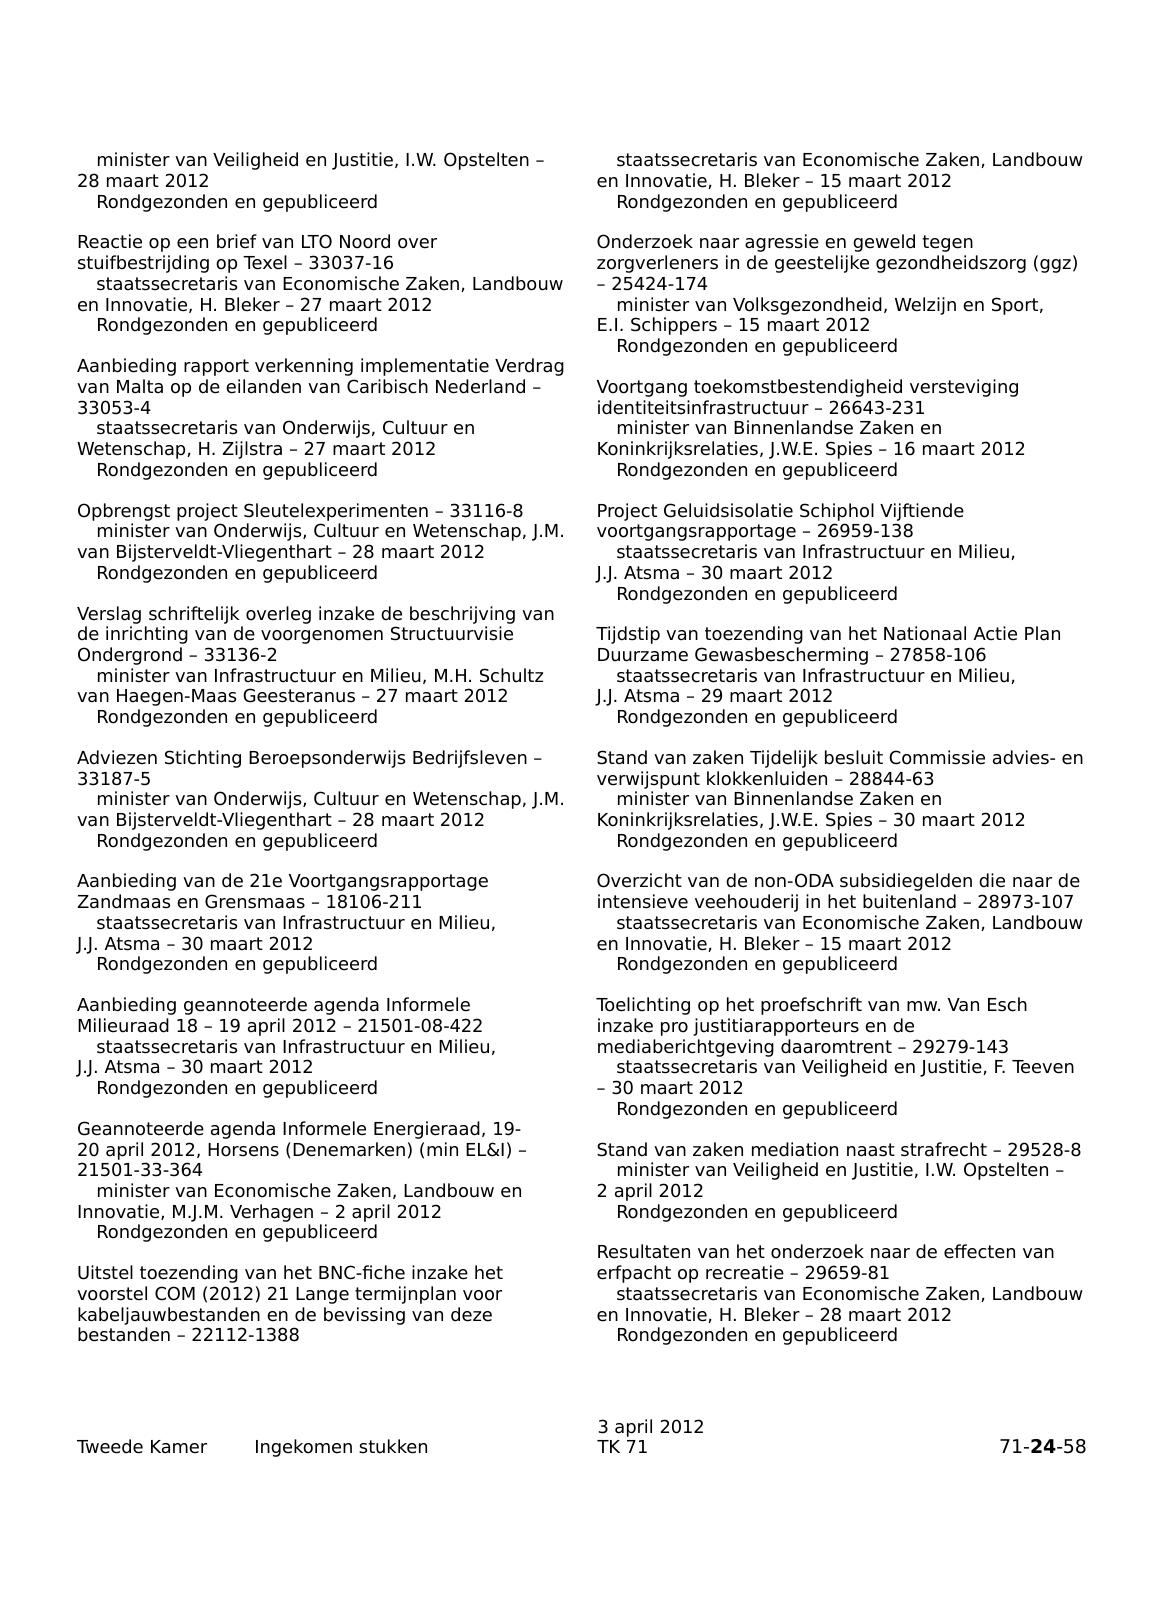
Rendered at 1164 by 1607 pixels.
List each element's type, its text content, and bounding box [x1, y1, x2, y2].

text staatssecretaris van Infrastructuur en Milieu, J.J. Atsma – 30 maart 2012 [77, 913, 567, 954]
text staatssecretaris van Economische Zaken, Landbouw en Innovatie, H. Bleker – 15 maart 2012 [596, 150, 1087, 192]
text Rondgezonden en gepubliceerd [77, 460, 567, 480]
text Aanbieding rapport verkenning implementatie Verdrag van Malta op de eilanden van Caribisch Nederland – 33053-4 [77, 356, 567, 418]
text Rondgezonden en gepubliceerd [77, 954, 567, 975]
text Rondgezonden en gepubliceerd [596, 831, 1087, 851]
text Rondgezonden en gepubliceerd [596, 336, 1087, 357]
text Rondgezonden en gepubliceerd [77, 192, 567, 212]
text Tijdstip van toezending van het Nationaal Actie Plan Duurzame Gewasbescherming – 27858-106 [596, 624, 1087, 666]
text Rondgezonden en gepubliceerd [77, 707, 567, 728]
text Uitstel toezending van het BNC-fiche inzake het voorstel COM (2012) 21 Lange termijnplan voor kabeljauwbestanden en de bevissing van deze bestanden – 22112-1388 [77, 1263, 567, 1346]
text Rondgezonden en gepubliceerd [77, 831, 567, 851]
text staatssecretaris van Infrastructuur en Milieu, J.J. Atsma – 30 maart 2012 [596, 542, 1087, 583]
text Geannoteerde agenda Informele Energieraad, 19-20 april 2012, Horsens (Denemarken) (min EL&I) – 21501-33-364 [77, 1119, 567, 1181]
text Stand van zaken Tijdelijk besluit Commissie advies- en verwijspunt klokkenluiden – 28844-63 [596, 748, 1087, 789]
text Rondgezonden en gepubliceerd [77, 1078, 567, 1099]
text minister van Binnenlandse Zaken en Koninkrijksrelaties, J.W.E. Spies – 30 maart 2012 [596, 789, 1087, 831]
text Stand van zaken mediation naast strafrecht – 29528-8 [596, 1139, 1087, 1160]
text Rondgezonden en gepubliceerd [596, 460, 1087, 480]
text Overzicht van de non-ODA subsidiegelden die naar de intensieve veehouderij in het buitenland – 28973-107 [596, 871, 1087, 913]
text Rondgezonden en gepubliceerd [596, 1099, 1087, 1119]
text staatssecretaris van Economische Zaken, Landbouw en Innovatie, H. Bleker – 15 maart 2012 [596, 913, 1087, 954]
text minister van Economische Zaken, Landbouw en Innovatie, M.J.M. Verhagen – 2 april 2012 [77, 1181, 567, 1222]
text Rondgezonden en gepubliceerd [77, 563, 567, 583]
text Opbrengst project Sleutelexperimenten – 33116-8 [77, 500, 567, 521]
text Rondgezonden en gepubliceerd [596, 192, 1087, 212]
text Rondgezonden en gepubliceerd [596, 707, 1087, 728]
text minister van Volksgezondheid, Welzijn en Sport, E.I. Schippers – 15 maart 2012 [596, 294, 1087, 336]
text Project Geluidsisolatie Schiphol Vijftiende voortgangsrapportage – 26959-138 [596, 500, 1087, 542]
text staatssecretaris van Economische Zaken, Landbouw en Innovatie, H. Bleker – 27 maart 2012 [77, 274, 567, 315]
text Rondgezonden en gepubliceerd [596, 583, 1087, 604]
text Rondgezonden en gepubliceerd [596, 954, 1087, 975]
text staatssecretaris van Infrastructuur en Milieu, J.J. Atsma – 30 maart 2012 [77, 1036, 567, 1078]
text Adviezen Stichting Beroepsonderwijs Bedrijfsleven – 33187-5 [77, 748, 567, 789]
text Voortgang toekomstbestendigheid versteviging identiteitsinfrastructuur – 26643-231 [596, 377, 1087, 418]
text Aanbieding geannoteerde agenda Informele Milieuraad 18 – 19 april 2012 – 21501-08-422 [77, 995, 567, 1036]
text minister van Veiligheid en Justitie, I.W. Opstelten – 28 maart 2012 [77, 150, 567, 192]
text Verslag schriftelijk overleg inzake de beschrijving van de inrichting van de voorgenomen Structuurvisie Ondergrond – 33136-2 [77, 603, 567, 666]
text minister van Onderwijs, Cultuur en Wetenschap, J.M. van Bijsterveldt-Vliegenthart – 28 maart 2012 [77, 521, 567, 563]
text staatssecretaris van Economische Zaken, Landbouw en Innovatie, H. Bleker – 28 maart 2012 [596, 1284, 1087, 1325]
text staatssecretaris van Onderwijs, Cultuur en Wetenschap, H. Zijlstra – 27 maart 2012 [77, 418, 567, 460]
text minister van Onderwijs, Cultuur en Wetenschap, J.M. van Bijsterveldt-Vliegenthart – 28 maart 2012 [77, 789, 567, 831]
text staatssecretaris van Infrastructuur en Milieu, J.J. Atsma – 29 maart 2012 [596, 666, 1087, 707]
text staatssecretaris van Veiligheid en Justitie, F. Teeven – 30 maart 2012 [596, 1057, 1087, 1099]
text Reactie op een brief van LTO Noord over stuifbestrijding op Texel – 33037-16 [77, 232, 567, 274]
text Rondgezonden en gepubliceerd [77, 315, 567, 336]
text Toelichting op het proefschrift van mw. Van Esch inzake pro justitiarapporteurs en de mediaberichtgeving daaromtrent – 29279-143 [596, 995, 1087, 1057]
text Rondgezonden en gepubliceerd [596, 1325, 1087, 1346]
text Rondgezonden en gepubliceerd [77, 1222, 567, 1243]
text Onderzoek naar agressie en geweld tegen zorgverleners in de geestelijke gezondheidszorg (ggz) – 25424-174 [596, 232, 1087, 294]
text Rondgezonden en gepubliceerd [596, 1202, 1087, 1222]
text minister van Veiligheid en Justitie, I.W. Opstelten – 2 april 2012 [596, 1160, 1087, 1202]
text Aanbieding van de 21e Voortgangsrapportage Zandmaas en Grensmaas – 18106-211 [77, 871, 567, 913]
text minister van Binnenlandse Zaken en Koninkrijksrelaties, J.W.E. Spies – 16 maart 2012 [596, 418, 1087, 460]
text Resultaten van het onderzoek naar de effecten van erfpacht op recreatie – 29659-81 [596, 1242, 1087, 1284]
text minister van Infrastructuur en Milieu, M.H. Schultz van Haegen-Maas Geesteranus – 27 maart 2012 [77, 666, 567, 707]
